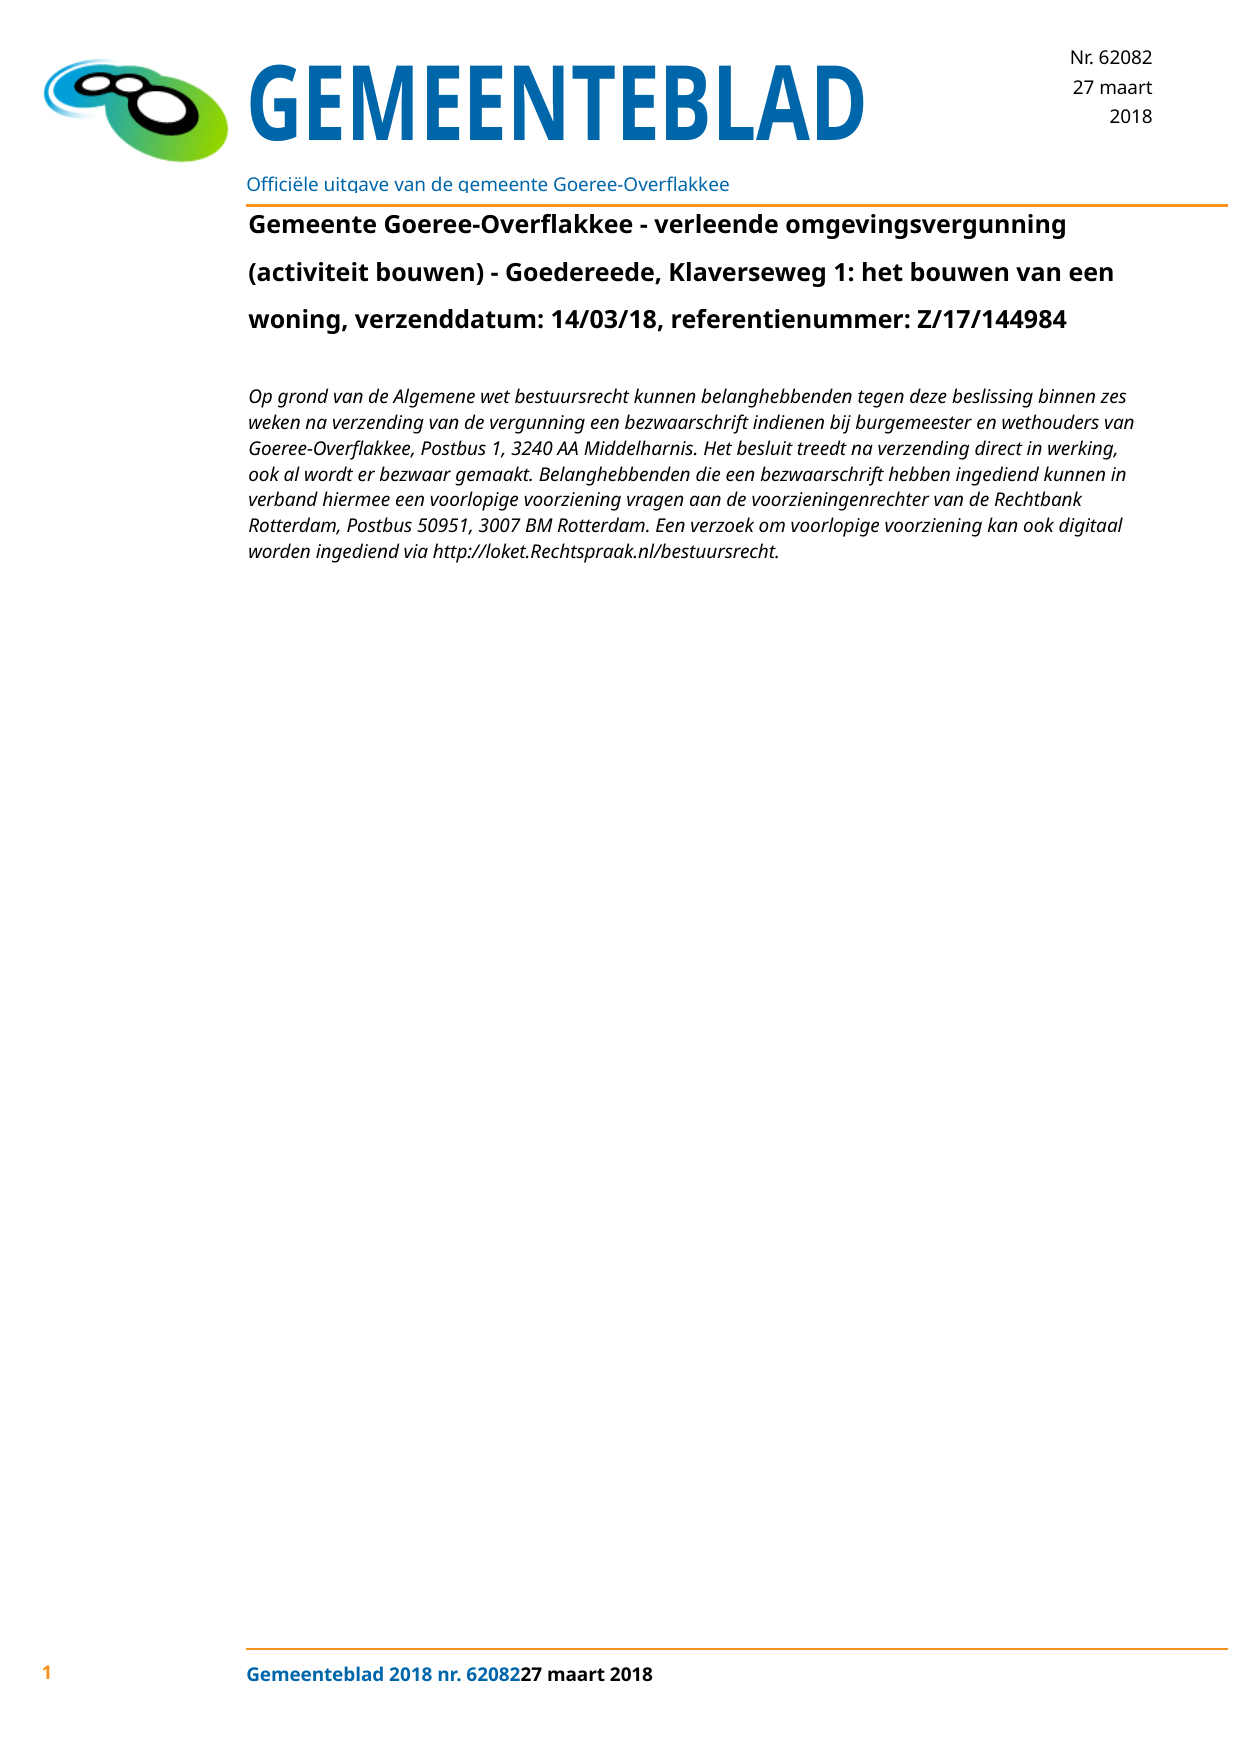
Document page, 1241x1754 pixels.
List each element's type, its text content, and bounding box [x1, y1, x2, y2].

text Op grond van de Algemene wet bestuursrecht kunnen belanghebbenden tegen deze beslissing binnen zes weken na verzending van de vergunning een bezwaarschrift indienen bij burgemeester en wethouders van Goeree-Overflakkee, Postbus 1, 3240 AA Middelharnis. Het besluit treedt na verzending direct in werking, ook al wordt er bezwaar gemaakt. Belanghebbenden die een bezwaarschrift hebben ingediend kunnen in verband hiermee een voorlopige voorziening vragen aan de voorzieningenrechter van de Rechtbank Rotterdam, Postbus 50951, 3007 BM Rotterdam. Een verzoek om voorlopige voorziening kan ook digitaal worden ingediend via http://loket.Rechtspraak.nl/bestuursrecht. [248, 384, 1152, 564]
text Gemeente Goeree-Overflakkee - verleende omgevingsvergunning (activiteit bouwen) - Goedereede, Klaverseweg 1: het bouwen van een woning, verzenddatum: 14/03/18, referentienummer: Z/17/144984 [248, 207, 1152, 336]
picture [41, 47, 231, 172]
